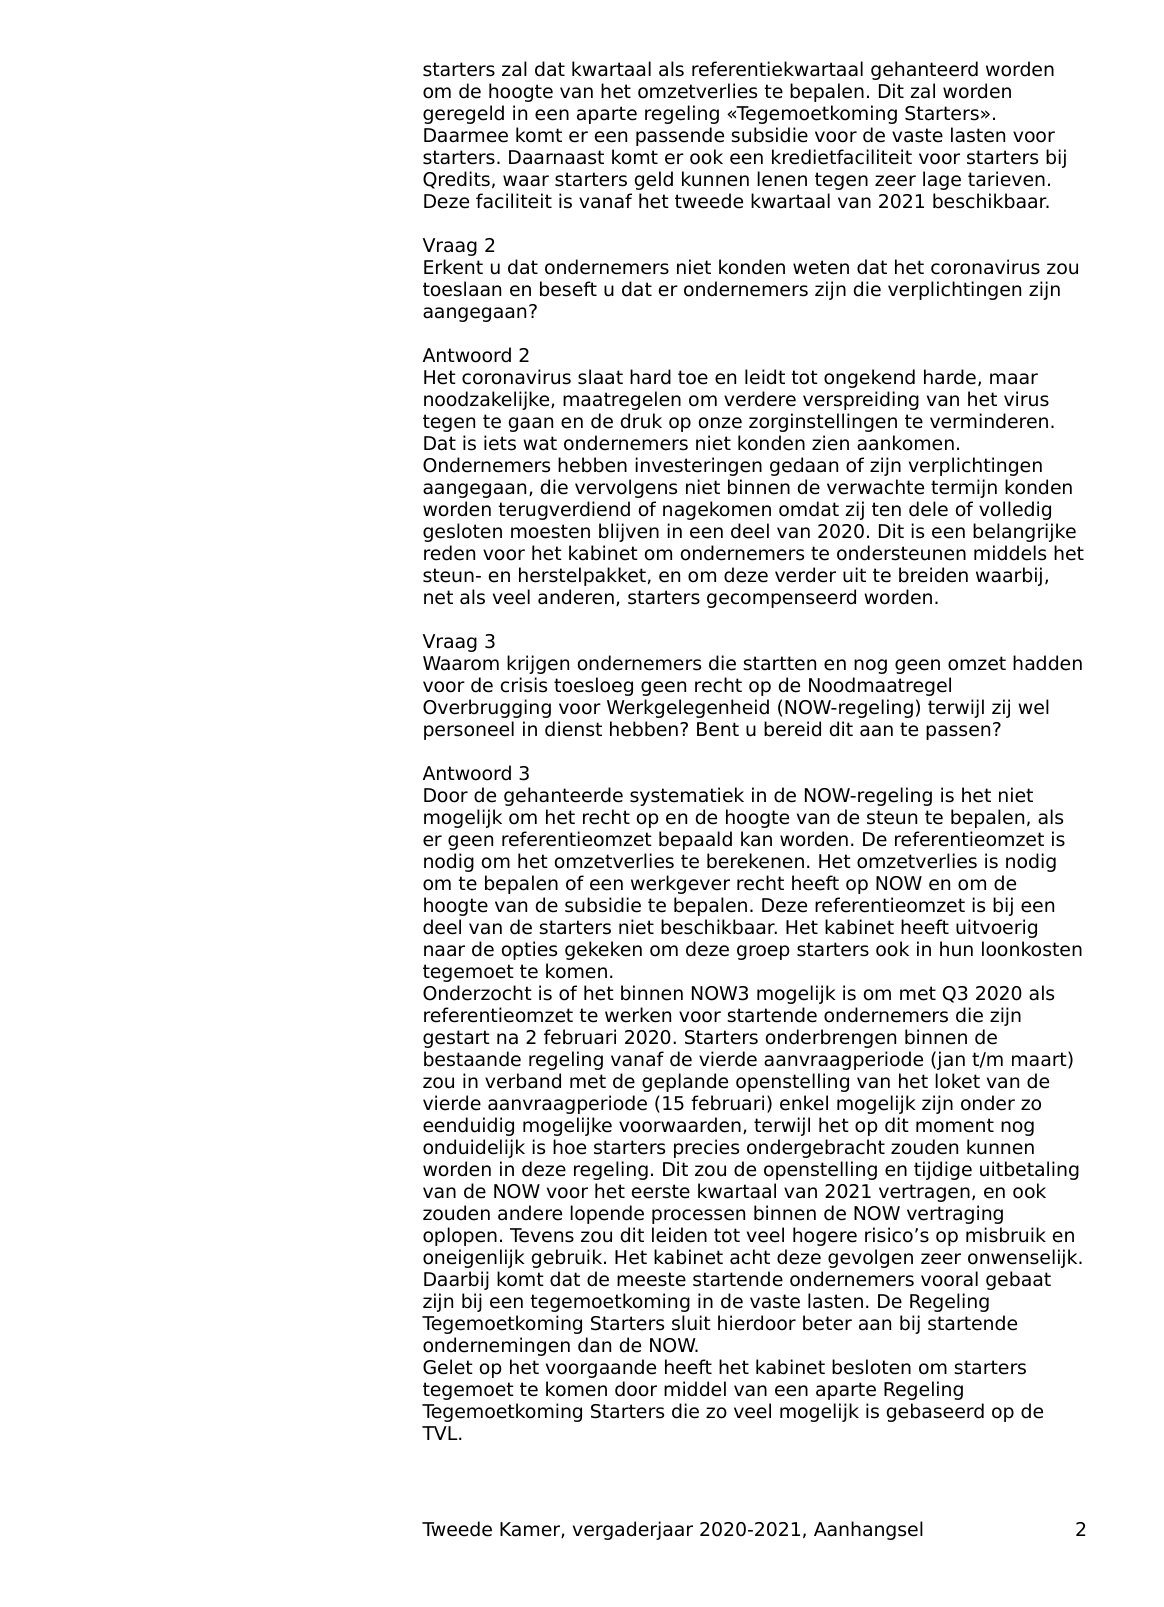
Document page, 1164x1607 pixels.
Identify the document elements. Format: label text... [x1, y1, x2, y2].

text Waarom krijgen ondernemers die startten en nog geen omzet hadden voor de crisis toesloeg geen recht op de Noodmaatregel Overbrugging voor Werkgelegenheid (NOW-regeling) terwijl zij wel personeel in dienst hebben? Bent u bereid dit aan te passen? [422, 653, 1087, 741]
text Daarbij komt dat de meeste startende ondernemers vooral gebaat zijn bij een tegemoetkoming in de vaste lasten. De Regeling Tegemoetkoming Starters sluit hierdoor beter aan bij startende ondernemingen dan de NOW. [422, 1269, 1087, 1357]
text Antwoord 3 [422, 763, 1087, 785]
text Het coronavirus slaat hard toe en leidt tot ongekend harde, maar noodzakelijke, maatregelen om verdere verspreiding van het virus tegen te gaan en de druk op onze zorginstellingen te verminderen. Dat is iets wat ondernemers niet konden zien aankomen. Ondernemers hebben investeringen gedaan of zijn verplichtingen aangegaan, die vervolgens niet binnen de verwachte termijn konden worden terugverdiend of nagekomen omdat zij ten dele of volledig gesloten moesten blijven in een deel van 2020. Dit is een belangrijke reden voor het kabinet om ondernemers te ondersteunen middels het steun- en herstelpakket, en om deze verder uit te breiden waarbij, net als veel anderen, starters gecompenseerd worden. [422, 367, 1087, 609]
text Door de gehanteerde systematiek in de NOW-regeling is het niet mogelijk om het recht op en de hoogte van de steun te bepalen, als er geen referentieomzet bepaald kan worden. De referentieomzet is nodig om het omzetverlies te berekenen. Het omzetverlies is nodig om te bepalen of een werkgever recht heeft op NOW en om de hoogte van de subsidie te bepalen. Deze referentieomzet is bij een deel van de starters niet beschikbaar. Het kabinet heeft uitvoerig naar de opties gekeken om deze groep starters ook in hun loonkosten tegemoet te komen. [422, 785, 1087, 983]
text Vraag 3 [422, 631, 1087, 653]
text Antwoord 2 [422, 345, 1087, 367]
text Onderzocht is of het binnen NOW3 mogelijk is om met Q3 2020 als referentieomzet te werken voor startende ondernemers die zijn gestart na 2 februari 2020. Starters onderbrengen binnen de bestaande regeling vanaf de vierde aanvraagperiode (jan t/m maart) zou in verband met de geplande openstelling van het loket van de vierde aanvraagperiode (15 februari) enkel mogelijk zijn onder zo eenduidig mogelijke voorwaarden, terwijl het op dit moment nog onduidelijk is hoe starters precies ondergebracht zouden kunnen worden in deze regeling. Dit zou de openstelling en tijdige uitbetaling van de NOW voor het eerste kwartaal van 2021 vertragen, en ook zouden andere lopende processen binnen de NOW vertraging oplopen. Tevens zou dit leiden tot veel hogere risico’s op misbruik en oneigenlijk gebruik. Het kabinet acht deze gevolgen zeer onwenselijk. [422, 983, 1087, 1269]
text Vraag 2 [422, 235, 1087, 257]
text starters zal dat kwartaal als referentiekwartaal gehanteerd worden om de hoogte van het omzetverlies te bepalen. Dit zal worden geregeld in een aparte regeling «Tegemoetkoming Starters». Daarmee komt er een passende subsidie voor de vaste lasten voor starters. Daarnaast komt er ook een kredietfaciliteit voor starters bij Qredits, waar starters geld kunnen lenen tegen zeer lage tarieven. Deze faciliteit is vanaf het tweede kwartaal van 2021 beschikbaar. [422, 59, 1087, 213]
text Erkent u dat ondernemers niet konden weten dat het coronavirus zou toeslaan en beseft u dat er ondernemers zijn die verplichtingen zijn aangegaan? [422, 257, 1087, 323]
text Gelet op het voorgaande heeft het kabinet besloten om starters tegemoet te komen door middel van een aparte Regeling Tegemoetkoming Starters die zo veel mogelijk is gebaseerd op de TVL. [422, 1357, 1087, 1444]
